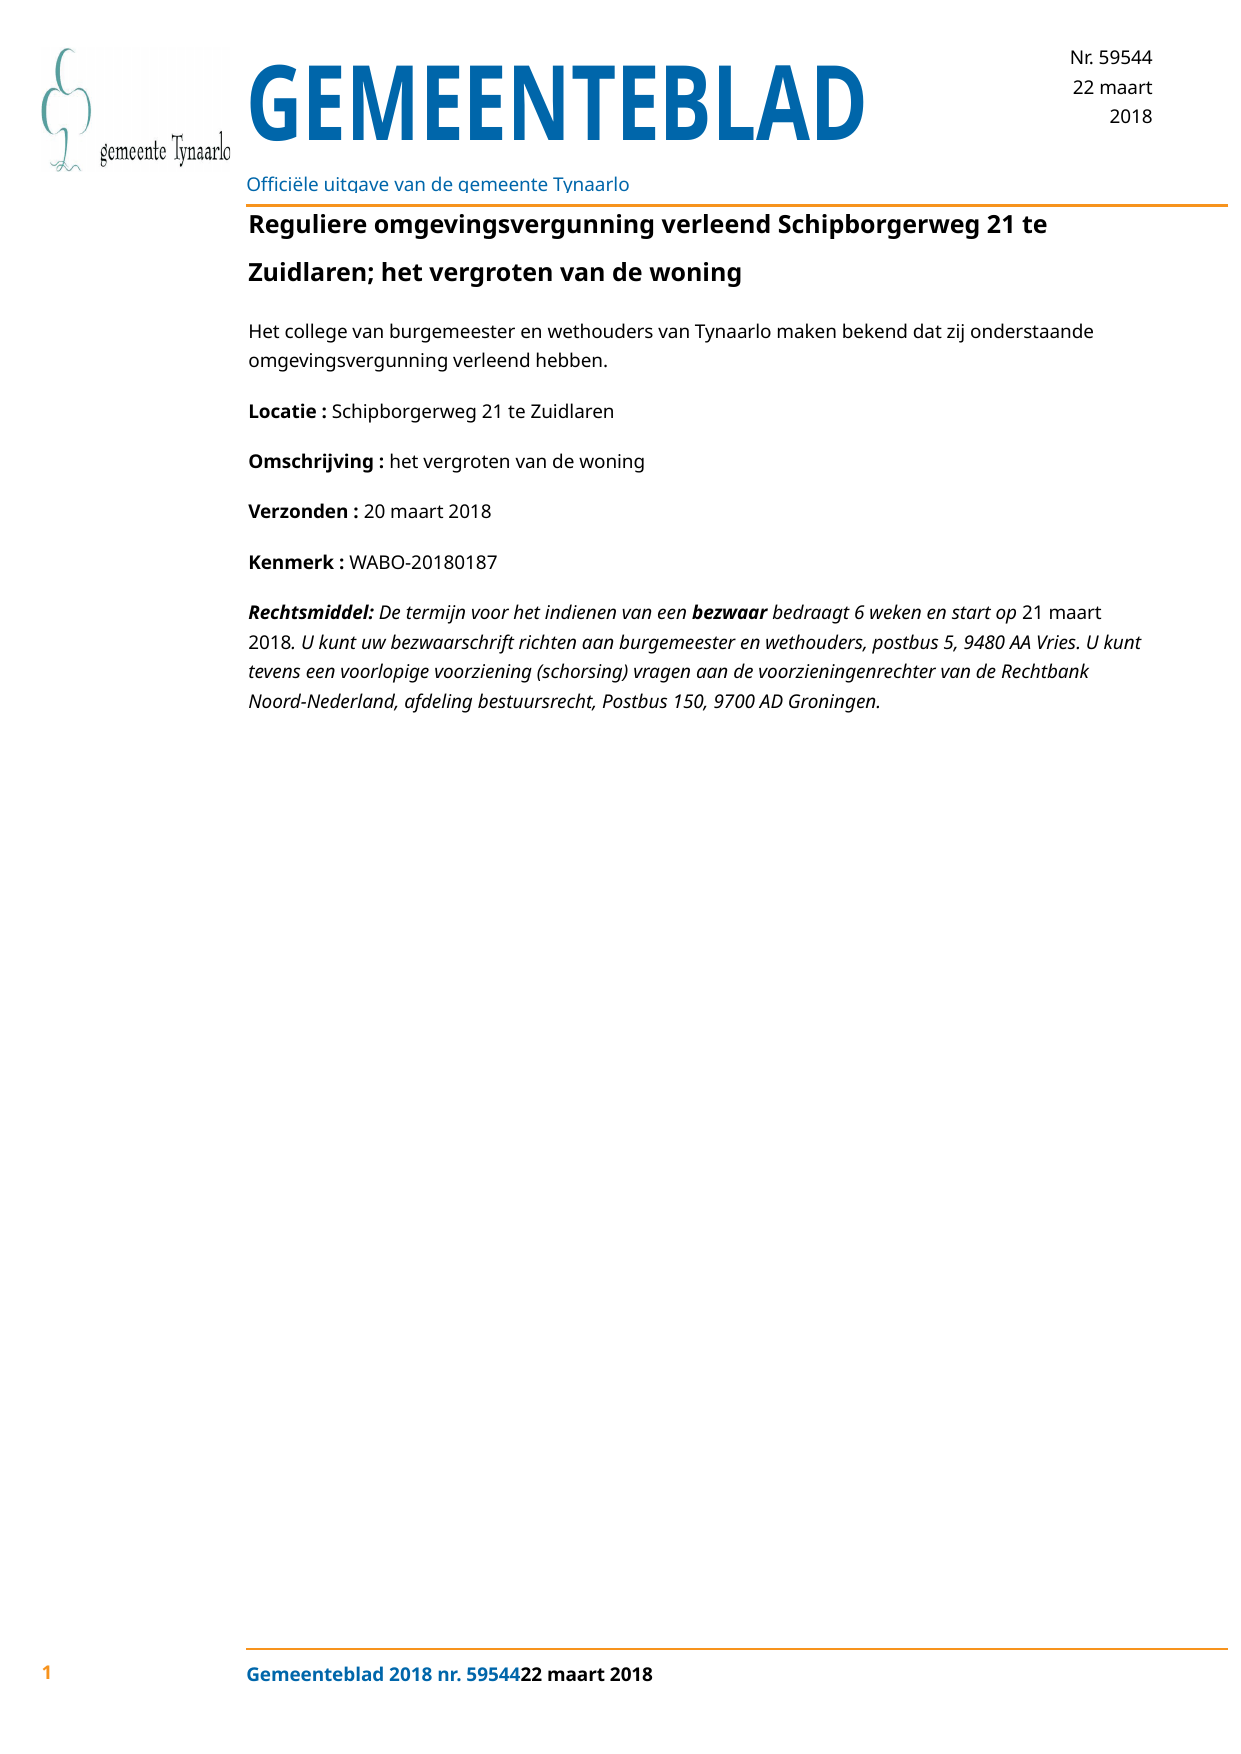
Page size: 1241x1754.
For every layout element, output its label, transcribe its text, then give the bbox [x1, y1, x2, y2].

text Reguliere omgevingsvergunning verleend Schipborgerweg 21 te Zuidlaren; het vergroten van de woning [248, 207, 1152, 288]
picture [41, 47, 231, 172]
text Omschrijving : het vergroten van de woning [248, 448, 1152, 474]
text Het college van burgemeester en wethouders van Tynaarlo maken bekend dat zij onderstaande omgevingsvergunning verleend hebben. [248, 318, 1152, 373]
text Kenmerk : WABO-20180187 [248, 549, 1152, 575]
text Rechtsmiddel: De termijn voor het indienen van een bezwaar bedraagt 6 weken en start op 21 maart 2018. U kunt uw bezwaarschrift richten aan burgemeester en wethouders, postbus 5, 9480 AA Vries. U kunt tevens een voorlopige voorziening (schorsing) vragen aan de voorzieningenrechter van de Rechtbank Noord-Nederland, afdeling bestuursrecht, Postbus 150, 9700 AD Groningen. [248, 599, 1152, 714]
text Locatie : Schipborgerweg 21 te Zuidlaren [248, 398, 1152, 424]
text Verzonden : 20 maart 2018 [248, 499, 1152, 524]
